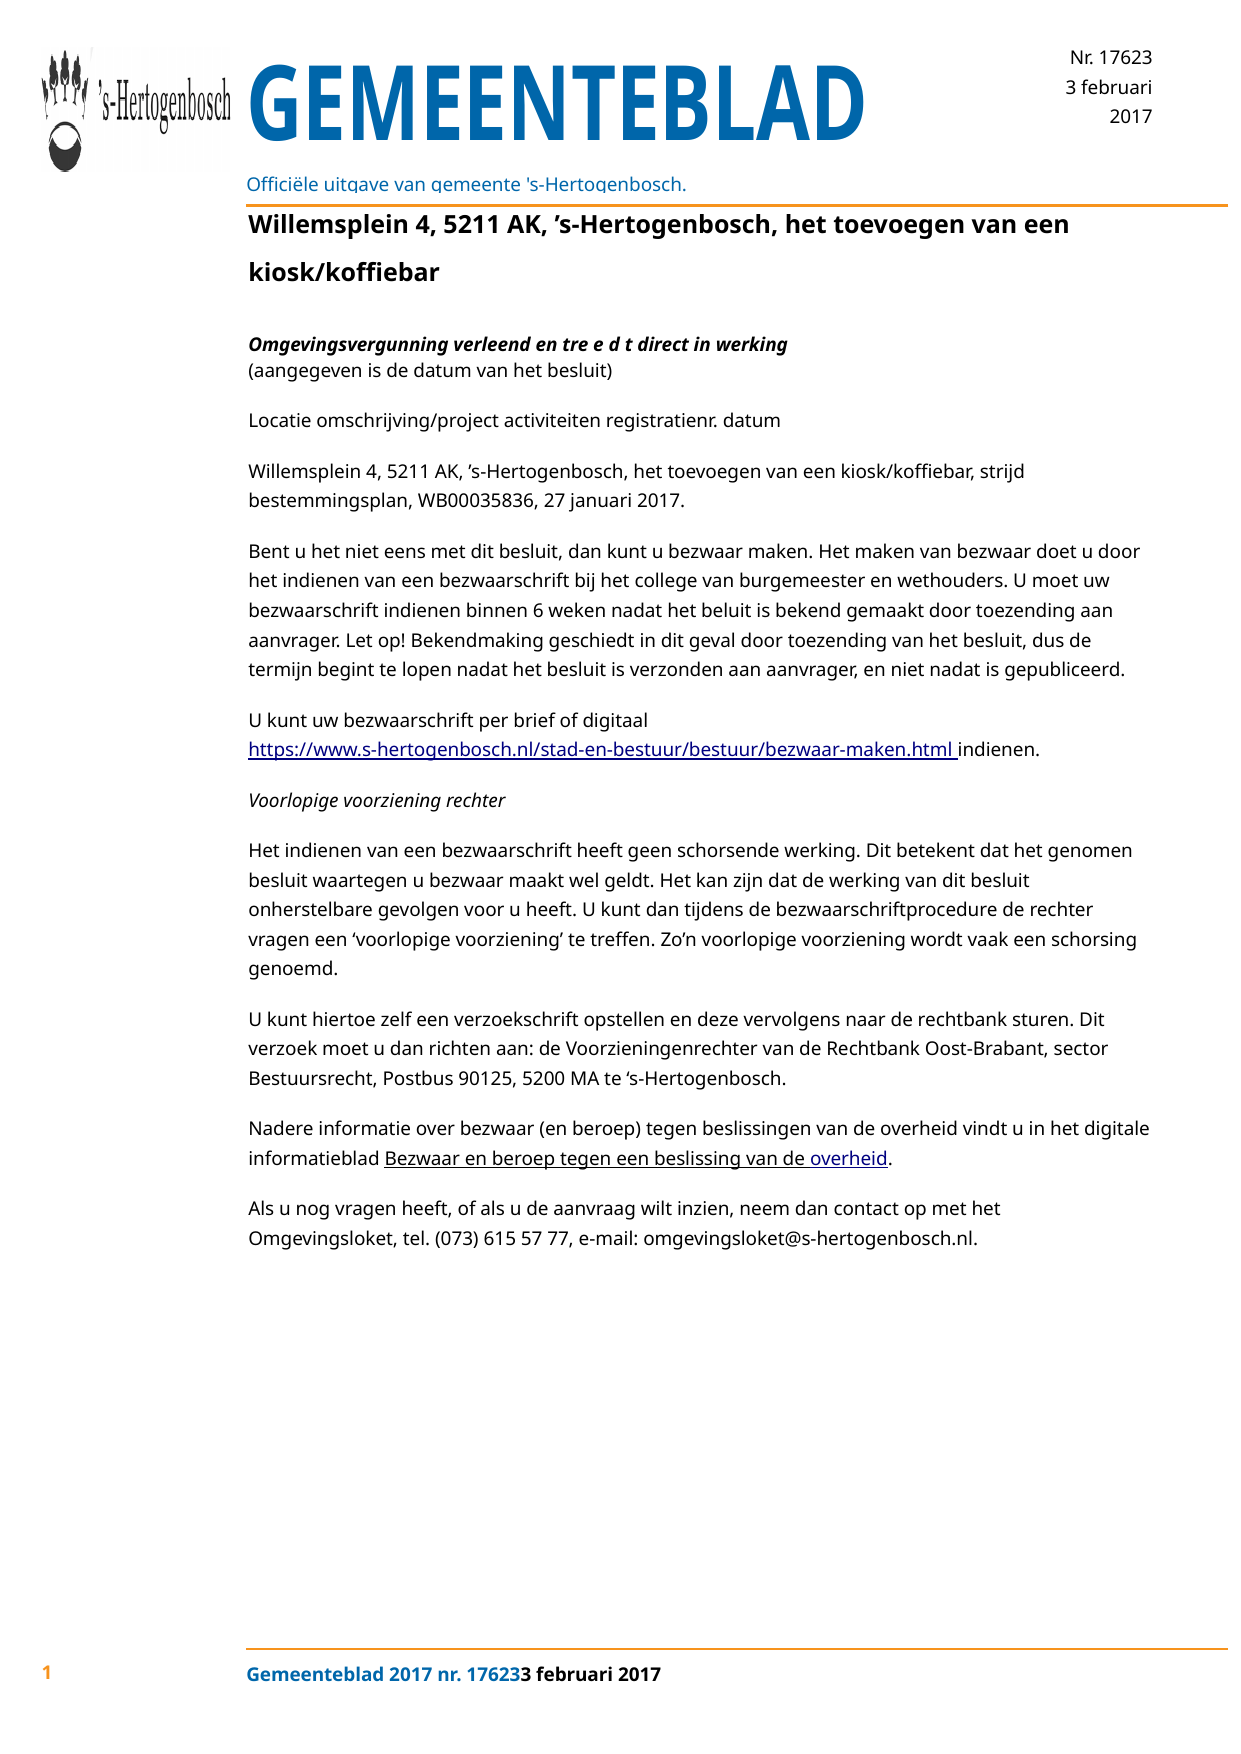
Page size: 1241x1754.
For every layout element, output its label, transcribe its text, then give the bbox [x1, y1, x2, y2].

text Nadere informatie over bezwaar (en beroep) tegen beslissingen van de overheid vindt u in het digitale informatieblad Bezwaar en beroep tegen een beslissing van de overheid. [248, 1116, 1152, 1171]
picture [41, 47, 231, 172]
text Locatie omschrijving/project activiteiten registratienr. datum [248, 408, 1152, 433]
text Het indienen van een bezwaarschrift heeft geen schorsende werking. Dit betekent dat het genomen besluit waartegen u bezwaar maakt wel geldt. Het kan zijn dat de werking van dit besluit onherstelbare gevolgen voor u heeft. U kunt dan tijdens de bezwaarschriftprocedure de rechter vragen een ‘voorlopige voorziening’ te treffen. Zo’n voorlopige voorziening wordt vaak een schorsing genoemd. [248, 837, 1152, 981]
text Bent u het niet eens met dit besluit, dan kunt u bezwaar maken. Het maken van bezwaar doet u door het indienen van een bezwaarschrift bij het college van burgemeester en wethouders. U moet uw bezwaarschrift indienen binnen 6 weken nadat het beluit is bekend gemaakt door toezending aan aanvrager. Let op! Bekendmaking geschiedt in dit geval door toezending van het besluit, dus de termijn begint te lopen nadat het besluit is verzonden aan aanvrager, en niet nadat is gepubliceerd. [248, 538, 1152, 682]
text U kunt hiertoe zelf een verzoekschrift opstellen en deze vervolgens naar de rechtbank sturen. Dit verzoek moet u dan richten aan: de Voorzieningenrechter van de Rechtbank Oost-Brabant, sector Bestuursrecht, Postbus 90125, 5200 MA te ‘s-Hertogenbosch. [248, 1006, 1152, 1091]
text Willemsplein 4, 5211 AK, ’s-Hertogenbosch, het toevoegen van een kiosk/koffiebar [248, 207, 1152, 288]
text Voorlopige voorziening rechter [248, 787, 1152, 812]
text U kunt uw bezwaarschrift per brief of digitaal https://www.s-hertogenbosch.nl/stad-en-bestuur/bestuur/bezwaar-maken.html indienen. [248, 707, 1152, 762]
text Willemsplein 4, 5211 AK, ’s-Hertogenbosch, het toevoegen van een kiosk/koffiebar, strijd bestemmingsplan, WB00035836, 27 januari 2017. [248, 458, 1152, 513]
text Omgevingsvergunning verleend en tre e d t direct in werking [248, 331, 1152, 357]
text Als u nog vragen heeft, of als u de aanvraag wilt inzien, neem dan contact op met het Omgevingsloket, tel. (073) 615 57 77, e-mail: omgevingsloket@s-hertogenbosch.nl. [248, 1196, 1152, 1251]
text (aangegeven is de datum van het besluit) [248, 357, 1152, 383]
